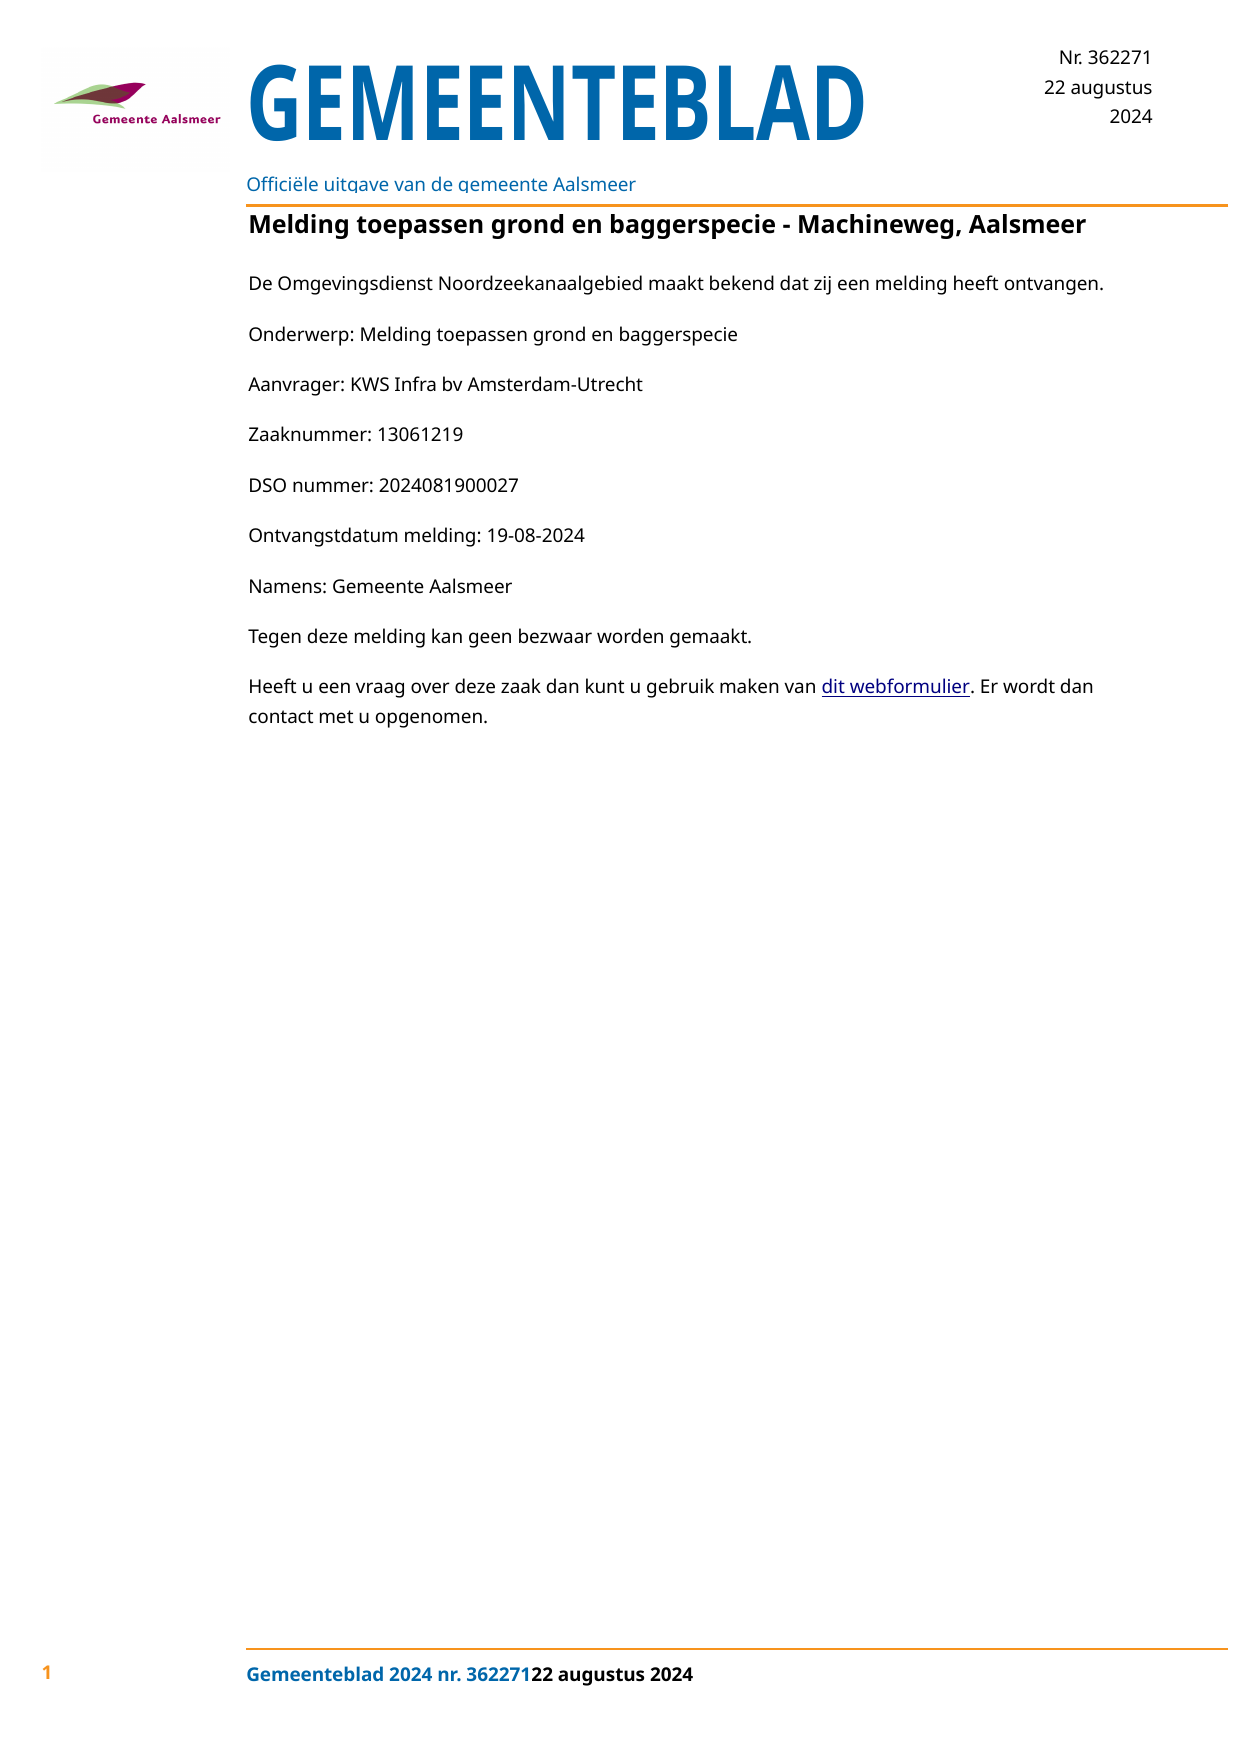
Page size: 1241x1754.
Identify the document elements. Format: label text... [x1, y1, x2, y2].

text De Omgevingsdienst Noordzeekanaalgebied maakt bekend dat zij een melding heeft ontvangen. [248, 270, 1152, 296]
text Aanvrager: KWS Infra bv Amsterdam-Utrecht [248, 371, 1152, 397]
text DSO nummer: 2024081900027 [248, 472, 1152, 498]
text Zaaknummer: 13061219 [248, 422, 1152, 447]
text Melding toepassen grond en baggerspecie - Machineweg, Aalsmeer [248, 207, 1152, 241]
picture [41, 47, 231, 172]
text Namens: Gemeente Aalsmeer [248, 573, 1152, 598]
text Onderwerp: Melding toepassen grond en baggerspecie [248, 321, 1152, 346]
text Tegen deze melding kan geen bezwaar worden gemaakt. [248, 623, 1152, 649]
text Ontvangstdatum melding: 19-08-2024 [248, 522, 1152, 548]
text Heeft u een vraag over deze zaak dan kunt u gebruik maken van dit webformulier. Er wordt dan contact met u opgenomen. [248, 674, 1152, 729]
